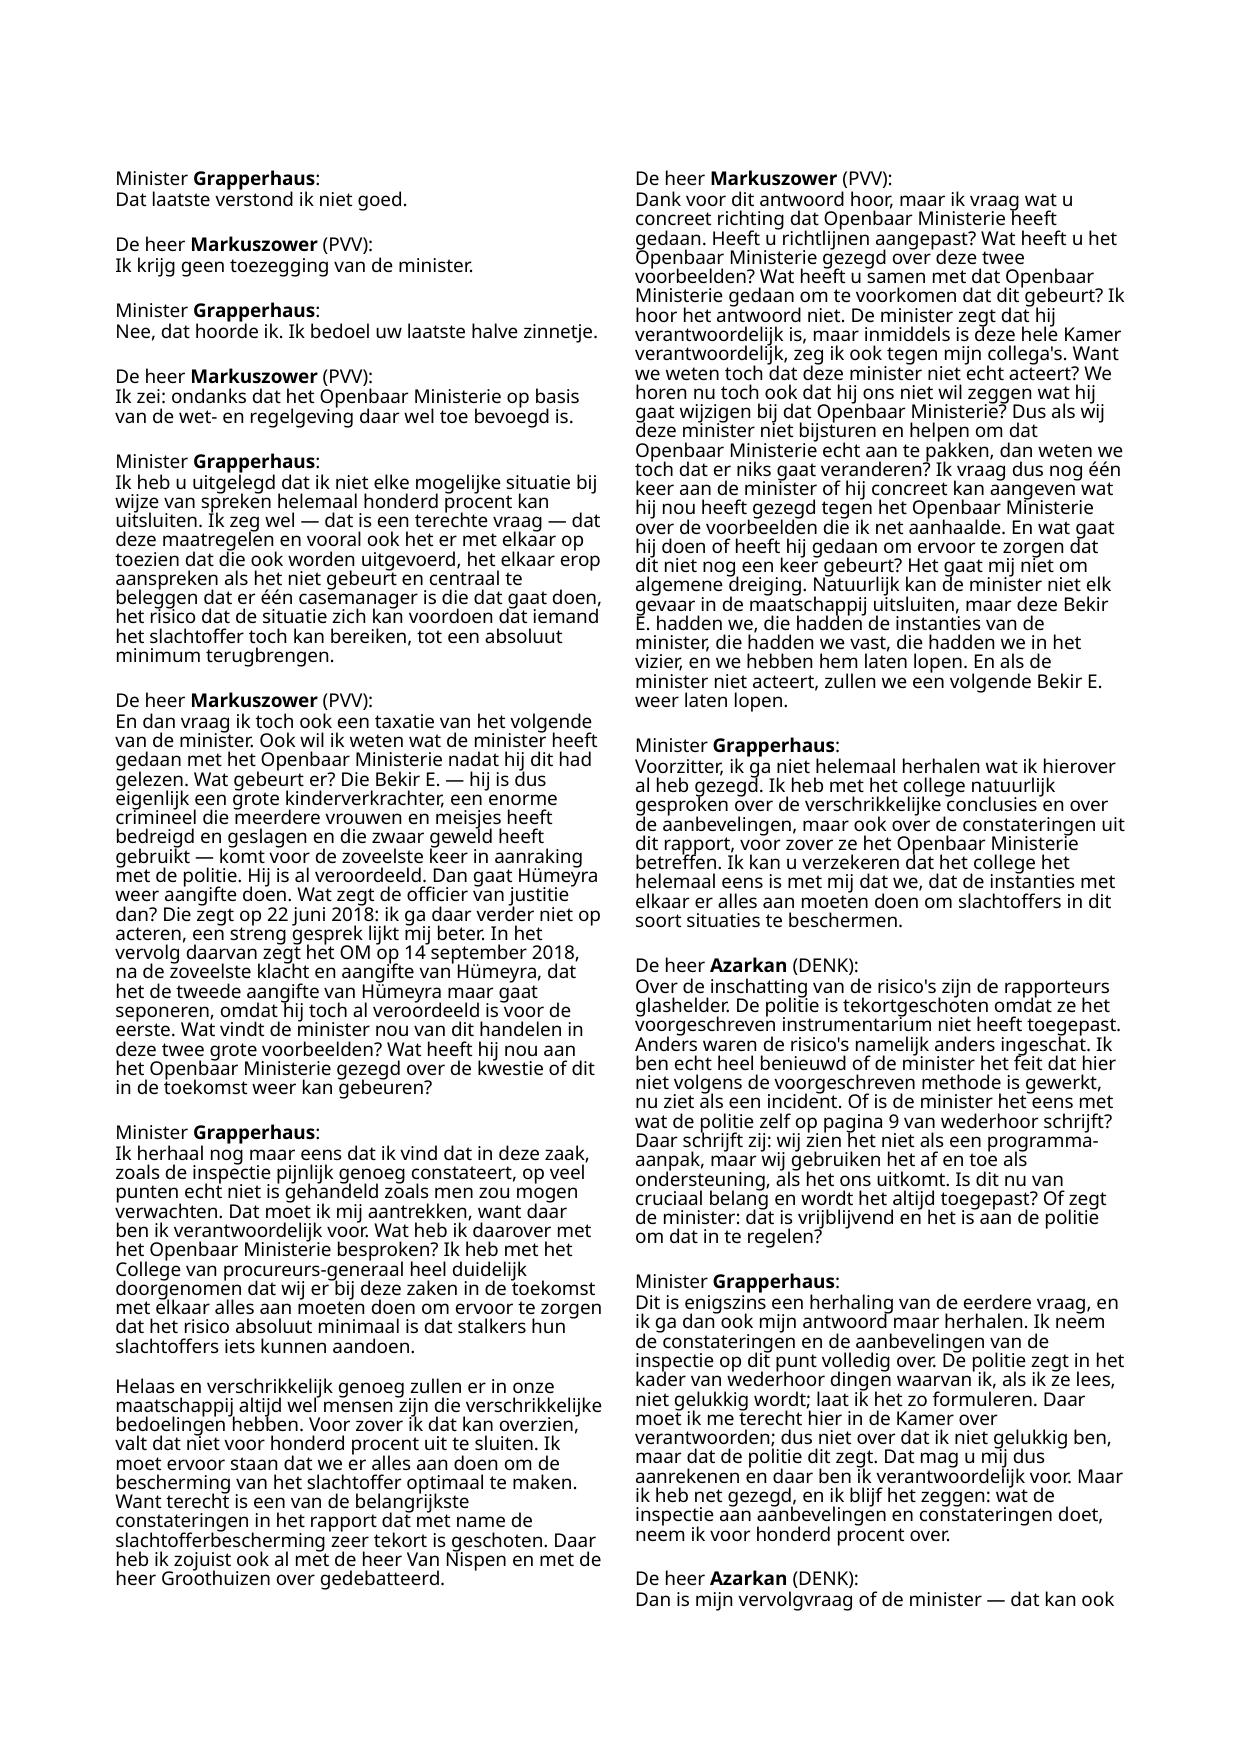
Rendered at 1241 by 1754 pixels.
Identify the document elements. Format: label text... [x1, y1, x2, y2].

text Ik heb u uitgelegd dat ik niet elke mogelijke situatie bij wijze van spreken helemaal honderd procent kan uitsluiten. Ik zeg wel — dat is een terechte vraag — dat deze maatregelen en vooral ook het er met elkaar op toezien dat die ook worden uitgevoerd, het elkaar erop aanspreken als het niet gebeurt en centraal te beleggen dat er één casemanager is die dat gaat doen, het risico dat de situatie zich kan voordoen dat iemand het slachtoffer toch kan bereiken, tot een absoluut minimum terugbrengen. [115, 474, 605, 666]
text De heer Markuszower (PVV): [115, 231, 605, 257]
text Over de inschatting van de risico's zijn de rapporteurs glashelder. De politie is tekortgeschoten omdat ze het voorgeschreven instrumentarium niet heeft toegepast. Anders waren de risico's namelijk anders ingeschat. Ik ben echt heel benieuwd of de minister het feit dat hier niet volgens de voorgeschreven methode is gewerkt, nu ziet als een incident. Of is de minister het eens met wat de politie zelf op pagina 9 van wederhoor schrijft? Daar schrijft zij: wij zien het niet als een programma-aanpak, maar wij gebruiken het af en toe als ondersteuning, als het ons uitkomt. Is dit nu van cruciaal belang en wordt het altijd toegepast? Of zegt de minister: dat is vrijblijvend en het is aan de politie om dat in te regelen? [635, 978, 1125, 1248]
text Nee, dat hoorde ik. Ik bedoel uw laatste halve zinnetje. [115, 323, 605, 342]
text Helaas en verschrikkelijk genoeg zullen er in onze maatschappij altijd wel mensen zijn die verschrikkelijke bedoelingen hebben. Voor zover ik dat kan overzien, valt dat niet voor honderd procent uit te sluiten. Ik moet ervoor staan dat we er alles aan doen om de bescherming van het slachtoffer optimaal te maken. Want terecht is een van de belangrijkste constateringen in het rapport dat met name de slachtofferbescherming zeer tekort is geschoten. Daar heb ik zojuist ook al met de heer Van Nispen en met de heer Groothuizen over gedebatteerd. [115, 1378, 605, 1589]
text Minister Grapperhaus: [115, 297, 605, 323]
text Dan is mijn vervolgvraag of de minister — dat kan ook [635, 1591, 1125, 1611]
text Dat laatste verstond ik niet goed. [115, 191, 605, 210]
text De heer Azarkan (DENK): [635, 952, 1125, 978]
text De heer Markuszower (PVV): [115, 687, 605, 713]
text En dan vraag ik toch ook een taxatie van het volgende van de minister. Ook wil ik weten wat de minister heeft gedaan met het Openbaar Ministerie nadat hij dit had gelezen. Wat gebeurt er? Die Bekir E. — hij is dus eigenlijk een grote kinderverkrachter, een enorme crimineel die meerdere vrouwen en meisjes heeft bedreigd en geslagen en die zwaar geweld heeft gebruikt — komt voor de zoveelste keer in aanraking met de politie. Hij is al veroordeeld. Dan gaat Hümeyra weer aangifte doen. Wat zegt de officier van justitie dan? Die zegt op 22 juni 2018: ik ga daar verder niet op acteren, een streng gesprek lijkt mij beter. In het vervolg daarvan zegt het OM op 14 september 2018, na de zoveelste klacht en aangifte van Hümeyra, dat het de tweede aangifte van Hümeyra maar gaat seponeren, omdat hij toch al veroordeeld is voor de eerste. Wat vindt de minister nou van dit handelen in deze twee grote voorbeelden? Wat heeft hij nou aan het Openbaar Ministerie gezegd over de kwestie of dit in de toekomst weer kan gebeuren? [115, 713, 605, 1098]
text Minister Grapperhaus: [635, 732, 1125, 758]
text Ik herhaal nog maar eens dat ik vind dat in deze zaak, zoals de inspectie pijnlijk genoeg constateert, op veel punten echt niet is gehandeld zoals men zou mogen verwachten. Dat moet ik mij aantrekken, want daar ben ik verantwoordelijk voor. Wat heb ik daarover met het Openbaar Ministerie besproken? Ik heb met het College van procureurs-generaal heel duidelijk doorgenomen dat wij er bij deze zaken in de toekomst met elkaar alles aan moeten doen om ervoor te zorgen dat het risico absoluut minimaal is dat stalkers hun slachtoffers iets kunnen aandoen. [115, 1145, 605, 1357]
text De heer Azarkan (DENK): [635, 1566, 1125, 1591]
text De heer Markuszower (PVV): [635, 165, 1125, 191]
text Dit is enigszins een herhaling van de eerdere vraag, en ik ga dan ook mijn antwoord maar herhalen. Ik neem de constateringen en de aanbevelingen van de inspectie op dit punt volledig over. De politie zegt in het kader van wederhoor dingen waarvan ik, als ik ze lees, niet gelukkig wordt; laat ik het zo formuleren. Daar moet ik me terecht hier in de Kamer over verantwoorden; dus niet over dat ik niet gelukkig ben, maar dat de politie dit zegt. Dat mag u mij dus aanrekenen en daar ben ik verantwoordelijk voor. Maar ik heb net gezegd, en ik blijf het zeggen: wat de inspectie aan aanbevelingen en constateringen doet, neem ik voor honderd procent over. [635, 1294, 1125, 1545]
text Dank voor dit antwoord hoor, maar ik vraag wat u concreet richting dat Openbaar Ministerie heeft gedaan. Heeft u richtlijnen aangepast? Wat heeft u het Openbaar Ministerie gezegd over deze twee voorbeelden? Wat heeft u samen met dat Openbaar Ministerie gedaan om te voorkomen dat dit gebeurt? Ik hoor het antwoord niet. De minister zegt dat hij verantwoordelijk is, maar inmiddels is deze hele Kamer verantwoordelijk, zeg ik ook tegen mijn collega's. Want we weten toch dat deze minister niet echt acteert? We horen nu toch ook dat hij ons niet wil zeggen wat hij gaat wijzigen bij dat Openbaar Ministerie? Dus als wij deze minister niet bijsturen en helpen om dat Openbaar Ministerie echt aan te pakken, dan weten we toch dat er niks gaat veranderen? Ik vraag dus nog één keer aan de minister of hij concreet kan aangeven wat hij nou heeft gezegd tegen het Openbaar Ministerie over de voorbeelden die ik net aanhaalde. En wat gaat hij doen of heeft hij gedaan om ervoor te zorgen dat dit niet nog een keer gebeurt? Het gaat mij niet om algemene dreiging. Natuurlijk kan de minister niet elk gevaar in de maatschappij uitsluiten, maar deze Bekir E. hadden we, die hadden de instanties van de minister, die hadden we vast, die hadden we in het vizier, en we hebben hem laten lopen. En als de minister niet acteert, zullen we een volgende Bekir E. weer laten lopen. [635, 191, 1125, 711]
text Minister Grapperhaus: [115, 1119, 605, 1145]
text De heer Markuszower (PVV): [115, 363, 605, 388]
text Ik krijg geen toezegging van de minister. [115, 257, 605, 276]
text Minister Grapperhaus: [115, 448, 605, 474]
text Ik zei: ondanks dat het Openbaar Ministerie op basis van de wet- en regelgeving daar wel toe bevoegd is. [115, 388, 605, 427]
text Minister Grapperhaus: [635, 1268, 1125, 1294]
text Minister Grapperhaus: [115, 165, 605, 191]
text Voorzitter, ik ga niet helemaal herhalen wat ik hierover al heb gezegd. Ik heb met het college natuurlijk gesproken over de verschrikkelijke conclusies en over de aanbevelingen, maar ook over de constateringen uit dit rapport, voor zover ze het Openbaar Ministerie betreffen. Ik kan u verzekeren dat het college het helemaal eens is met mij dat we, dat de instanties met elkaar er alles aan moeten doen om slachtoffers in dit soort situaties te beschermen. [635, 758, 1125, 931]
